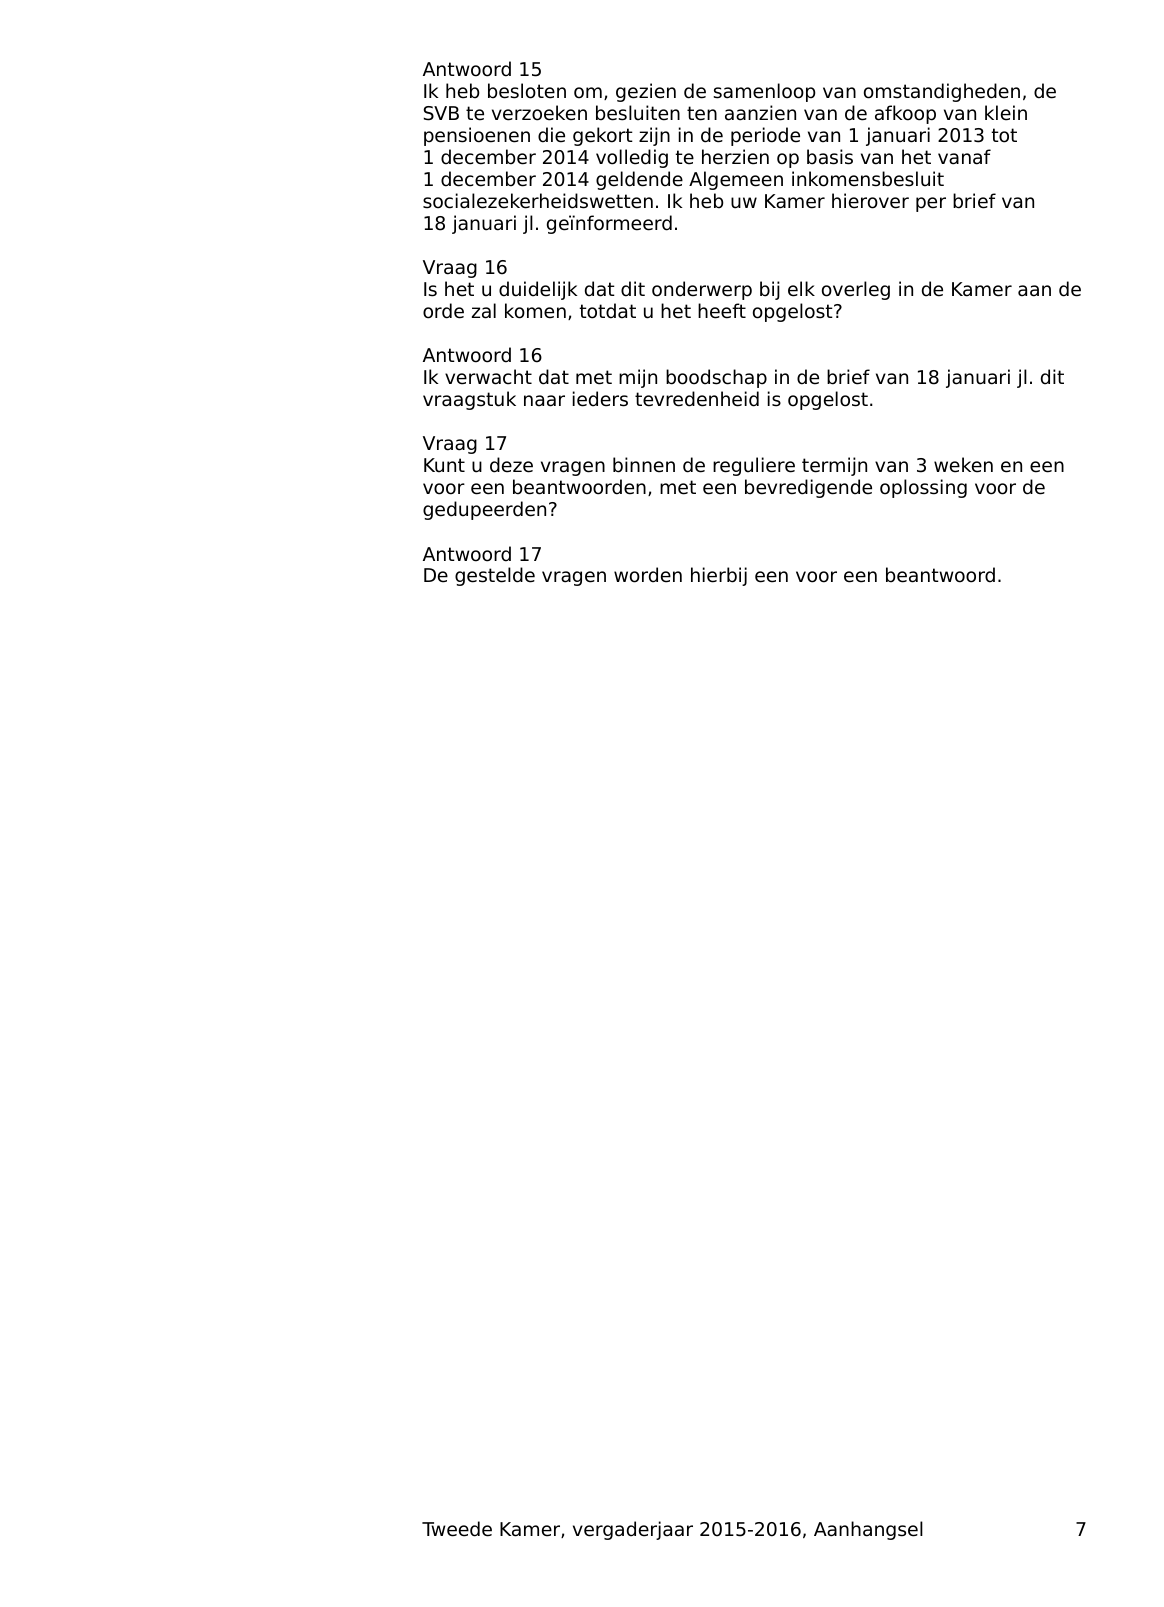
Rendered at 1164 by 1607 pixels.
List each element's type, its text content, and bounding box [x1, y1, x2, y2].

text Antwoord 16 [422, 345, 1087, 367]
text Vraag 17 [422, 433, 1087, 455]
text Is het u duidelijk dat dit onderwerp bij elk overleg in de Kamer aan de orde zal komen, totdat u het heeft opgelost? [422, 279, 1087, 323]
text Vraag 16 [422, 257, 1087, 279]
text De gestelde vragen worden hierbij een voor een beantwoord. [422, 565, 1087, 587]
text Antwoord 15 [422, 59, 1087, 81]
text Antwoord 17 [422, 543, 1087, 565]
text Ik verwacht dat met mijn boodschap in de brief van 18 januari jl. dit vraagstuk naar ieders tevredenheid is opgelost. [422, 367, 1087, 411]
text Ik heb besloten om, gezien de samenloop van omstandigheden, de SVB te verzoeken besluiten ten aanzien van de afkoop van klein pensioenen die gekort zijn in de periode van 1 januari 2013 tot 1 december 2014 volledig te herzien op basis van het vanaf 1 december 2014 geldende Algemeen inkomensbesluit socialezekerheidswetten. Ik heb uw Kamer hierover per brief van 18 januari jl. geïnformeerd. [422, 81, 1087, 235]
text Kunt u deze vragen binnen de reguliere termijn van 3 weken en een voor een beantwoorden, met een bevredigende oplossing voor de gedupeerden? [422, 455, 1087, 521]
